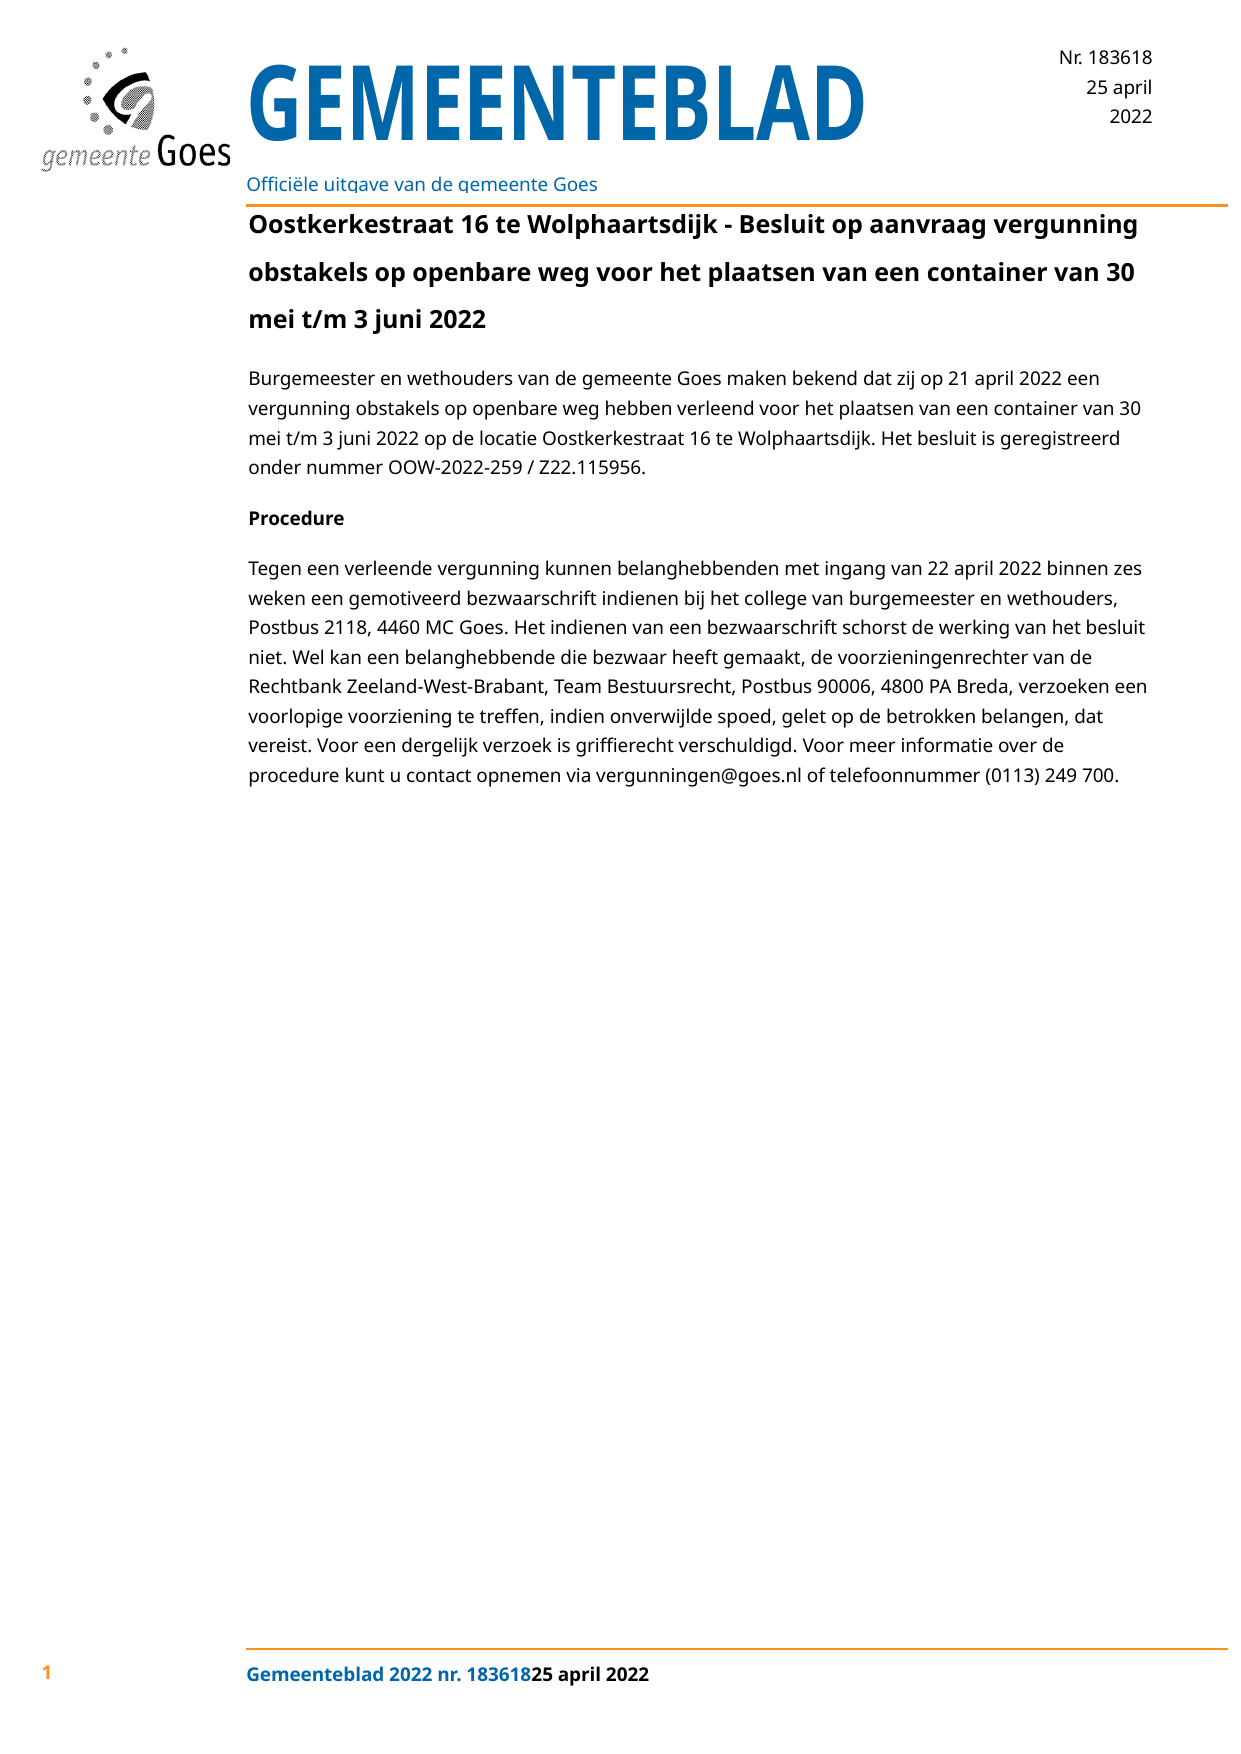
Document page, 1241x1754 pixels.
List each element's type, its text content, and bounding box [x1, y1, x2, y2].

picture [41, 47, 231, 172]
text Oostkerkestraat 16 te Wolphaartsdijk - Besluit op aanvraag vergunning obstakels op openbare weg voor het plaatsen van een container van 30 mei t/m 3 juni 2022 [248, 207, 1152, 336]
text Procedure [248, 505, 1152, 530]
text Burgemeester en wethouders van de gemeente Goes maken bekend dat zij op 21 april 2022 een vergunning obstakels op openbare weg hebben verleend voor het plaatsen van een container van 30 mei t/m 3 juni 2022 op de locatie Oostkerkestraat 16 te Wolphaartsdijk. Het besluit is geregistreerd onder nummer OOW-2022-259 / Z22.115956. [248, 366, 1152, 480]
text Tegen een verleende vergunning kunnen belanghebbenden met ingang van 22 april 2022 binnen zes weken een gemotiveerd bezwaarschrift indienen bij het college van burgemeester en wethouders, Postbus 2118, 4460 MC Goes. Het indienen van een bezwaarschrift schorst de werking van het besluit niet. Wel kan een belanghebbende die bezwaar heeft gemaakt, de voorzieningenrechter van de Rechtbank Zeeland-West-Brabant, Team Bestuursrecht, Postbus 90006, 4800 PA Breda, verzoeken een voorlopige voorziening te treffen, indien onverwijlde spoed, gelet op de betrokken belangen, dat vereist. Voor een dergelijk verzoek is griffierecht verschuldigd. Voor meer informatie over de procedure kunt u contact opnemen via vergunningen@goes.nl of telefoonnummer (0113) 249 700. [248, 555, 1152, 788]
